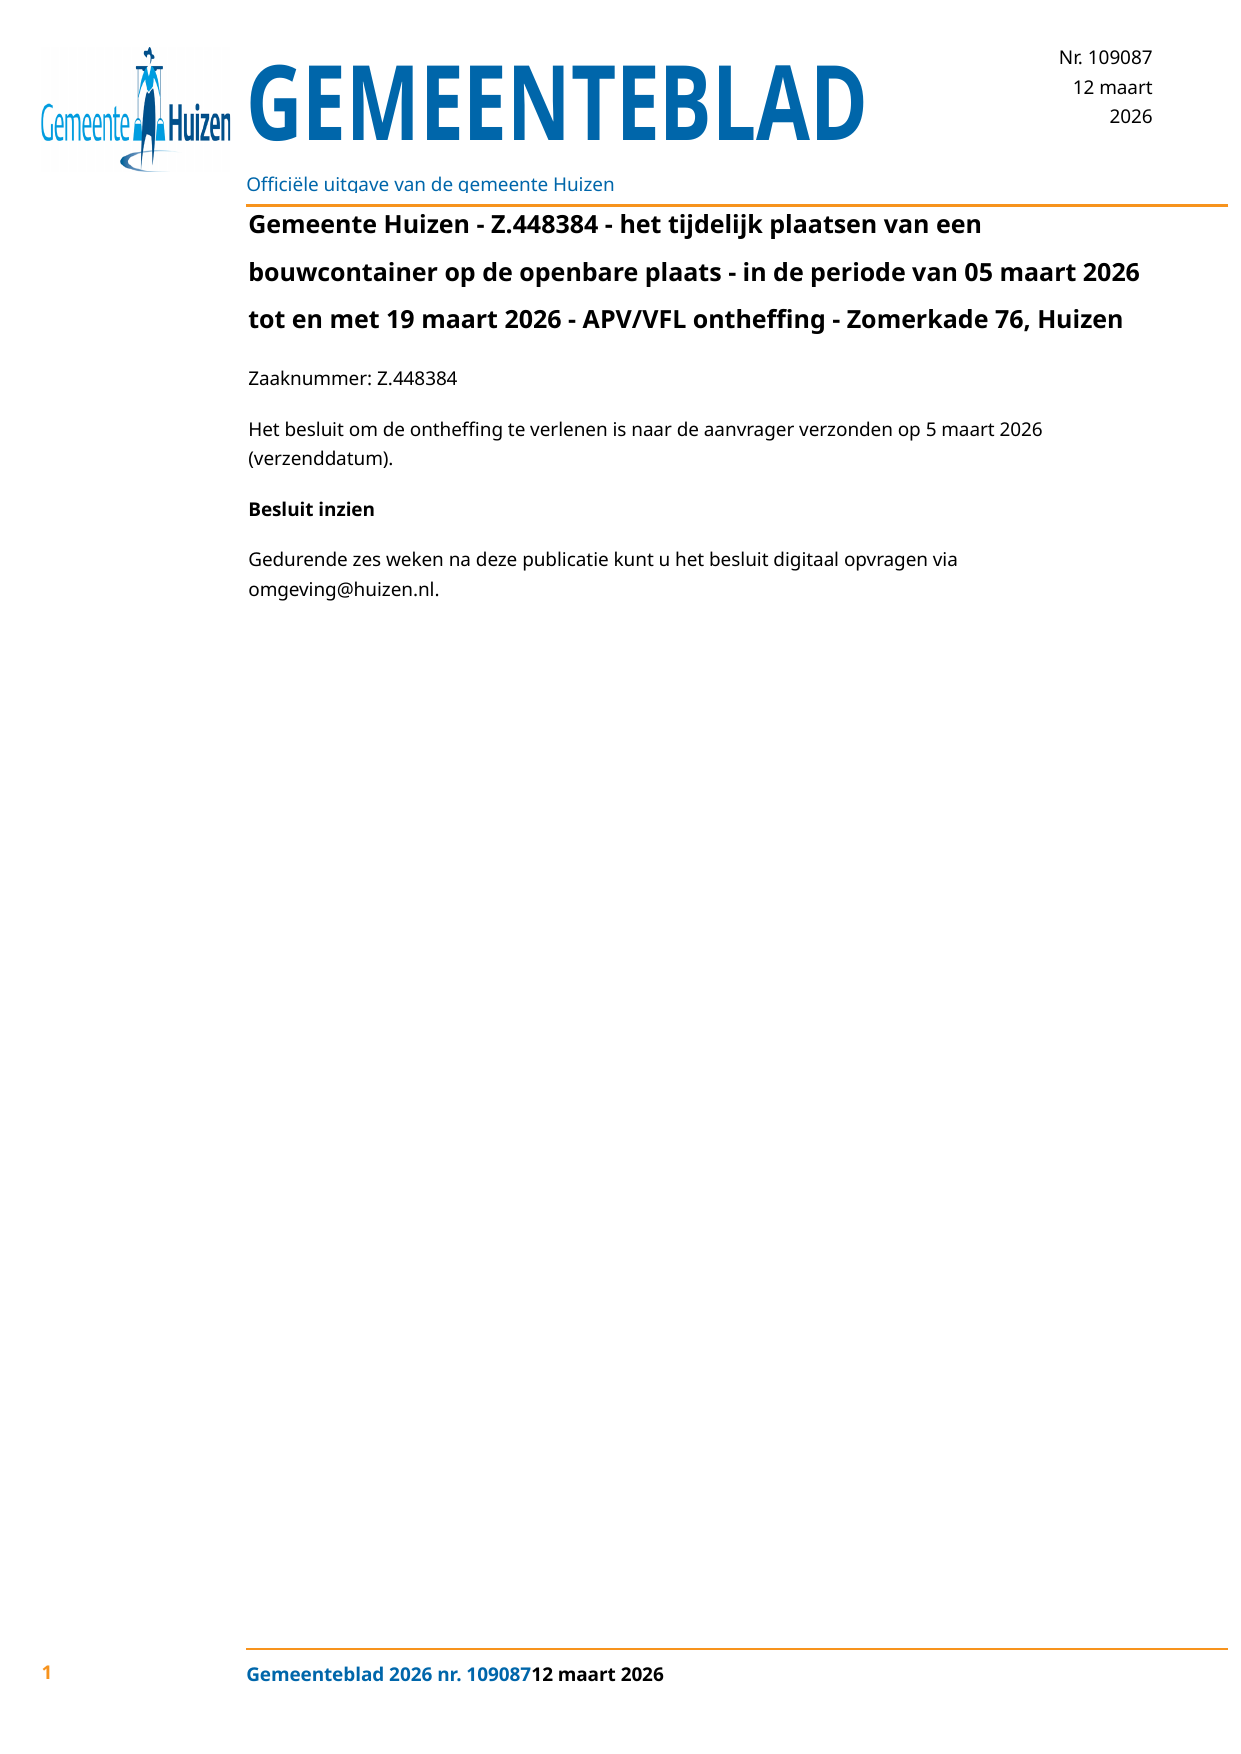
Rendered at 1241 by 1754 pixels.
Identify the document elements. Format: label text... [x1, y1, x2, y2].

text Besluit inzien [248, 496, 1152, 522]
text Zaaknummer: Z.448384 [248, 366, 1152, 391]
text Gedurende zes weken na deze publicatie kunt u het besluit digitaal opvragen via omgeving@huizen.nl. [248, 546, 1152, 602]
text Het besluit om de ontheffing te verlenen is naar de aanvrager verzonden op 5 maart 2026 (verzenddatum). [248, 416, 1152, 471]
picture [41, 47, 231, 172]
text Gemeente Huizen - Z.448384 - het tijdelijk plaatsen van een bouwcontainer op de openbare plaats - in de periode van 05 maart 2026 tot en met 19 maart 2026 - APV/VFL ontheffing - Zomerkade 76, Huizen [248, 207, 1152, 336]
